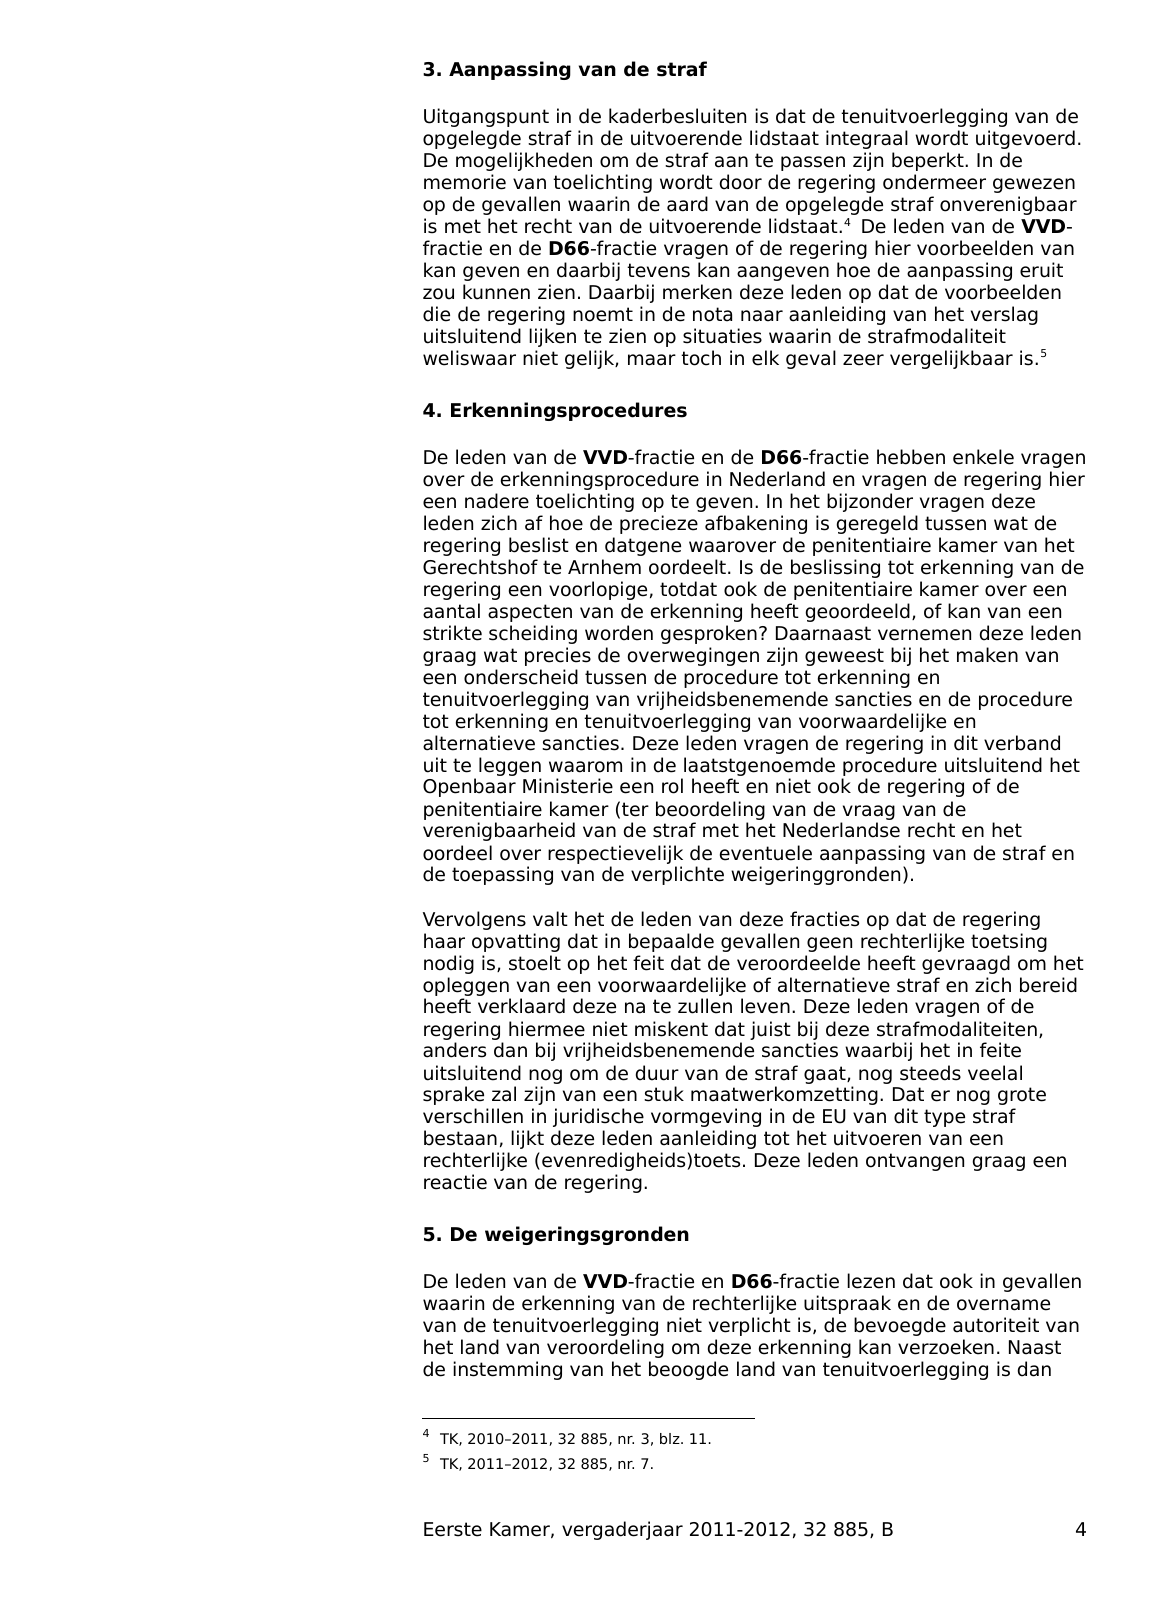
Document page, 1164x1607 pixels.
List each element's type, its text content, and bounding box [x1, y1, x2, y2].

text Uitgangspunt in de kaderbesluiten is dat de tenuitvoerlegging van de opgelegde straf in de uitvoerende lidstaat integraal wordt uitgevoerd. De mogelijkheden om de straf aan te passen zijn beperkt. In de memorie van toelichting wordt door de regering ondermeer gewezen op de gevallen waarin de aard van de opgelegde straf onverenigbaar is met het recht van de uitvoerende lidstaat. De leden van de VVD-fractie en de D66-fractie vragen of de regering hier voorbeelden van kan geven en daarbij tevens kan aangeven hoe de aanpassing eruit zou kunnen zien. Daarbij merken deze leden op dat de voorbeelden die de regering noemt in de nota naar aanleiding van het verslag uitsluitend lijken te zien op situaties waarin de strafmodaliteit weliswaar niet gelijk, maar toch in elk geval zeer vergelijkbaar is. [422, 106, 1087, 370]
subtitle 3. Aanpassing van de straf [422, 59, 1087, 81]
text Vervolgens valt het de leden van deze fracties op dat de regering haar opvatting dat in bepaalde gevallen geen rechterlijke toetsing nodig is, stoelt op het feit dat de veroordeelde heeft gevraagd om het opleggen van een voorwaardelijke of alternatieve straf en zich bereid heeft verklaard deze na te zullen leven. Deze leden vragen of de regering hiermee niet miskent dat juist bij deze strafmodaliteiten, anders dan bij vrijheidsbenemende sancties waarbij het in feite uitsluitend nog om de duur van de straf gaat, nog steeds veelal sprake zal zijn van een stuk maatwerkomzetting. Dat er nog grote verschillen in juridische vormgeving in de EU van dit type straf bestaan, lijkt deze leden aanleiding tot het uitvoeren van een rechterlijke (evenredigheids)toets. Deze leden ontvangen graag een reactie van de regering. [422, 908, 1087, 1194]
text De leden van de VVD-fractie en D66-fractie lezen dat ook in gevallen waarin de erkenning van de rechterlijke uitspraak en de overname van de tenuitvoerlegging niet verplicht is, de bevoegde autoriteit van het land van veroordeling om deze erkenning kan verzoeken. Naast de instemming van het beoogde land van tenuitvoerlegging is dan [422, 1271, 1087, 1381]
subtitle 5. De weigeringsgronden [422, 1224, 1087, 1246]
subtitle 4. Erkenningsprocedures [422, 400, 1087, 422]
text De leden van de VVD-fractie en de D66-fractie hebben enkele vragen over de erkenningsprocedure in Nederland en vragen de regering hier een nadere toelichting op te geven. In het bijzonder vragen deze leden zich af hoe de precieze afbakening is geregeld tussen wat de regering beslist en datgene waarover de penitentiaire kamer van het Gerechtshof te Arnhem oordeelt. Is de beslissing tot erkenning van de regering een voorlopige, totdat ook de penitentiaire kamer over een aantal aspecten van de erkenning heeft geoordeeld, of kan van een strikte scheiding worden gesproken? Daarnaast vernemen deze leden graag wat precies de overwegingen zijn geweest bij het maken van een onderscheid tussen de procedure tot erkenning en tenuitvoerlegging van vrijheidsbenemende sancties en de procedure tot erkenning en tenuitvoerlegging van voorwaardelijke en alternatieve sancties. Deze leden vragen de regering in dit verband uit te leggen waarom in de laatstgenoemde procedure uitsluitend het Openbaar Ministerie een rol heeft en niet ook de regering of de penitentiaire kamer (ter beoordeling van de vraag van de verenigbaarheid van de straf met het Nederlandse recht en het oordeel over respectievelijk de eventuele aanpassing van de straf en de toepassing van de verplichte weigeringgronden). [422, 447, 1087, 886]
text TK, 2010–2011, 32 885, nr. 3, blz. 11. [422, 1427, 1087, 1449]
text TK, 2011–2012, 32 885, nr. 7. [422, 1452, 1087, 1474]
